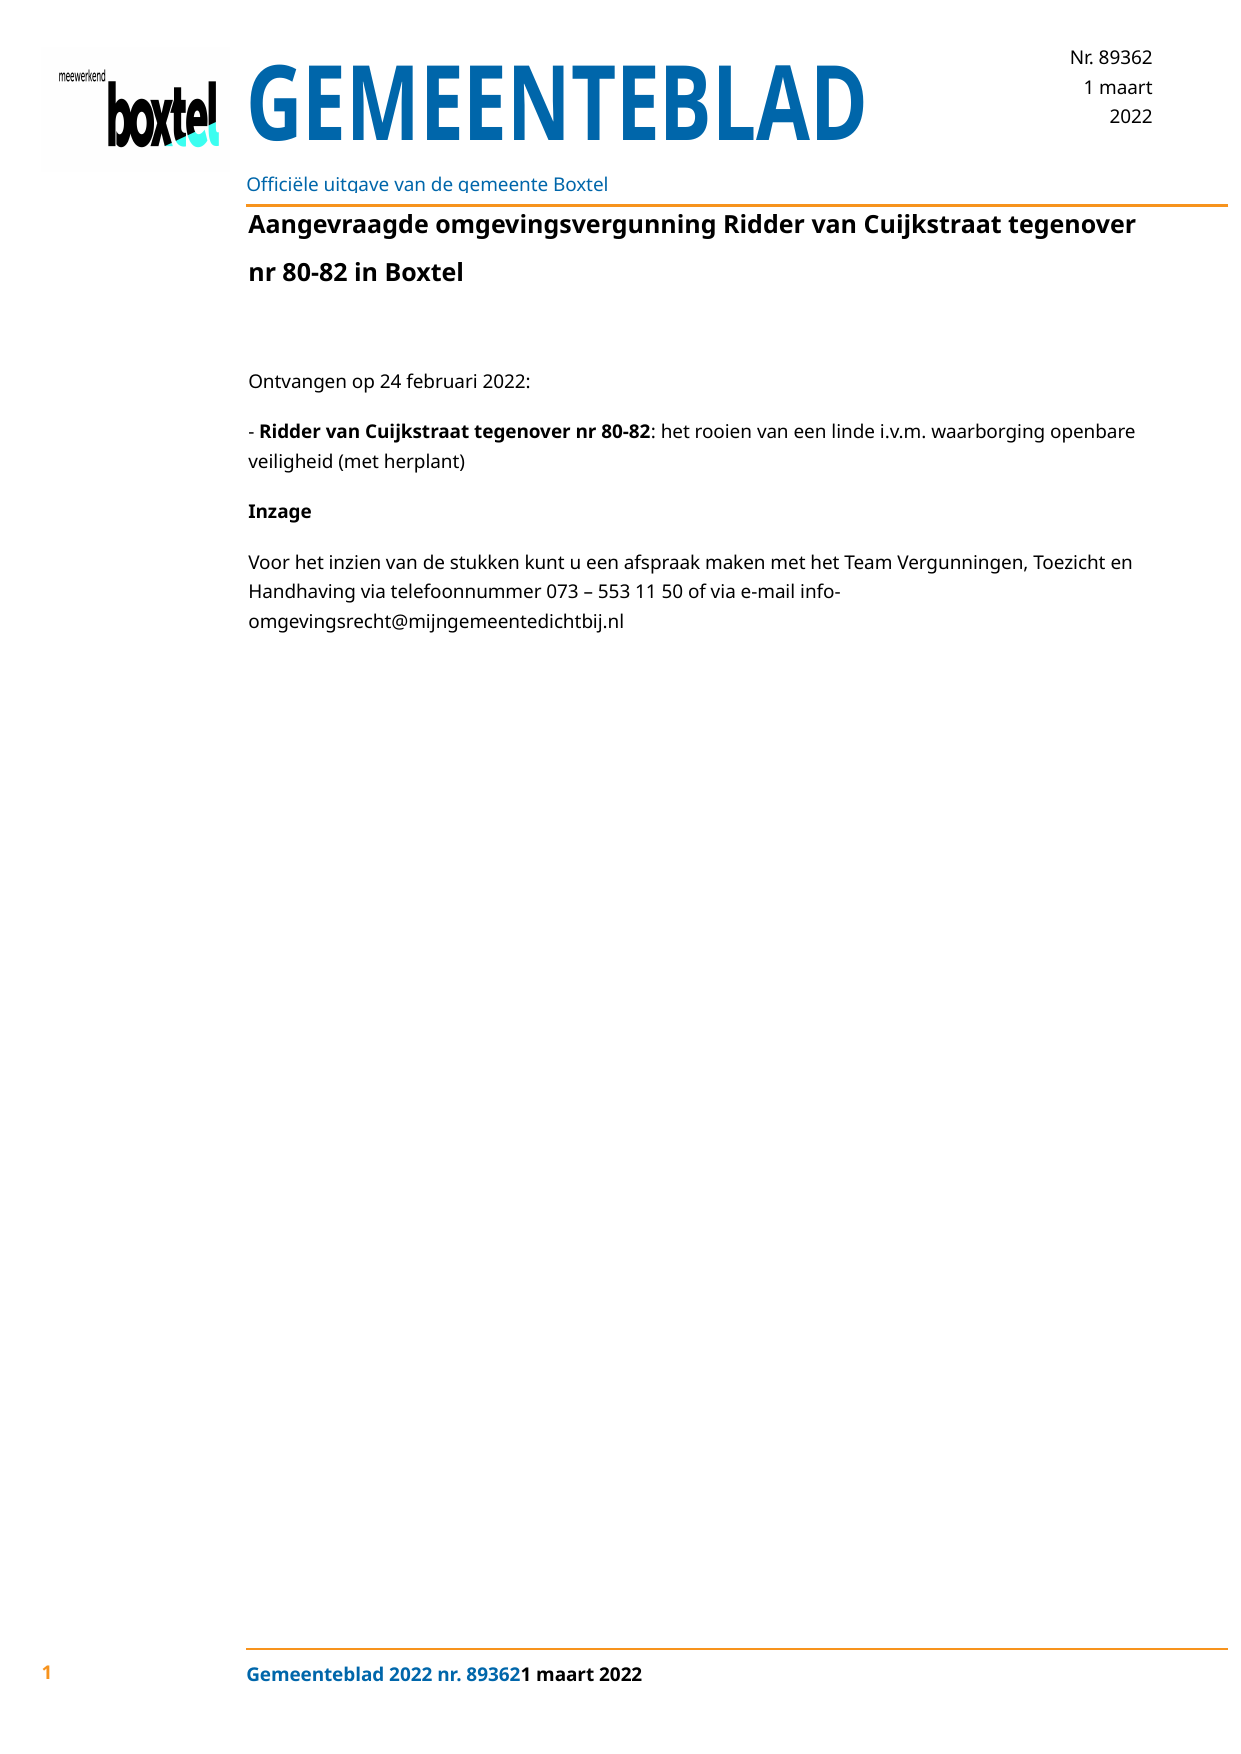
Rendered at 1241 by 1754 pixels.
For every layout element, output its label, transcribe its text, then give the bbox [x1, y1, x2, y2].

text - Ridder van Cuijkstraat tegenover nr 80-82: het rooien van een linde i.v.m. waarborging openbare veiligheid (met herplant) [248, 419, 1152, 474]
picture [41, 47, 231, 172]
text Ontvangen op 24 februari 2022: [248, 368, 1152, 394]
text Aangevraagde omgevingsvergunning Ridder van Cuijkstraat tegenover nr 80-82 in Boxtel [248, 207, 1152, 288]
text Voor het inzien van de stukken kunt u een afspraak maken met het Team Vergunningen, Toezicht en Handhaving via telefoonnummer 073 – 553 11 50 of via e-mail info-omgevingsrecht@mijngemeentedichtbij.nl [248, 549, 1152, 634]
text Inzage [248, 499, 1152, 524]
